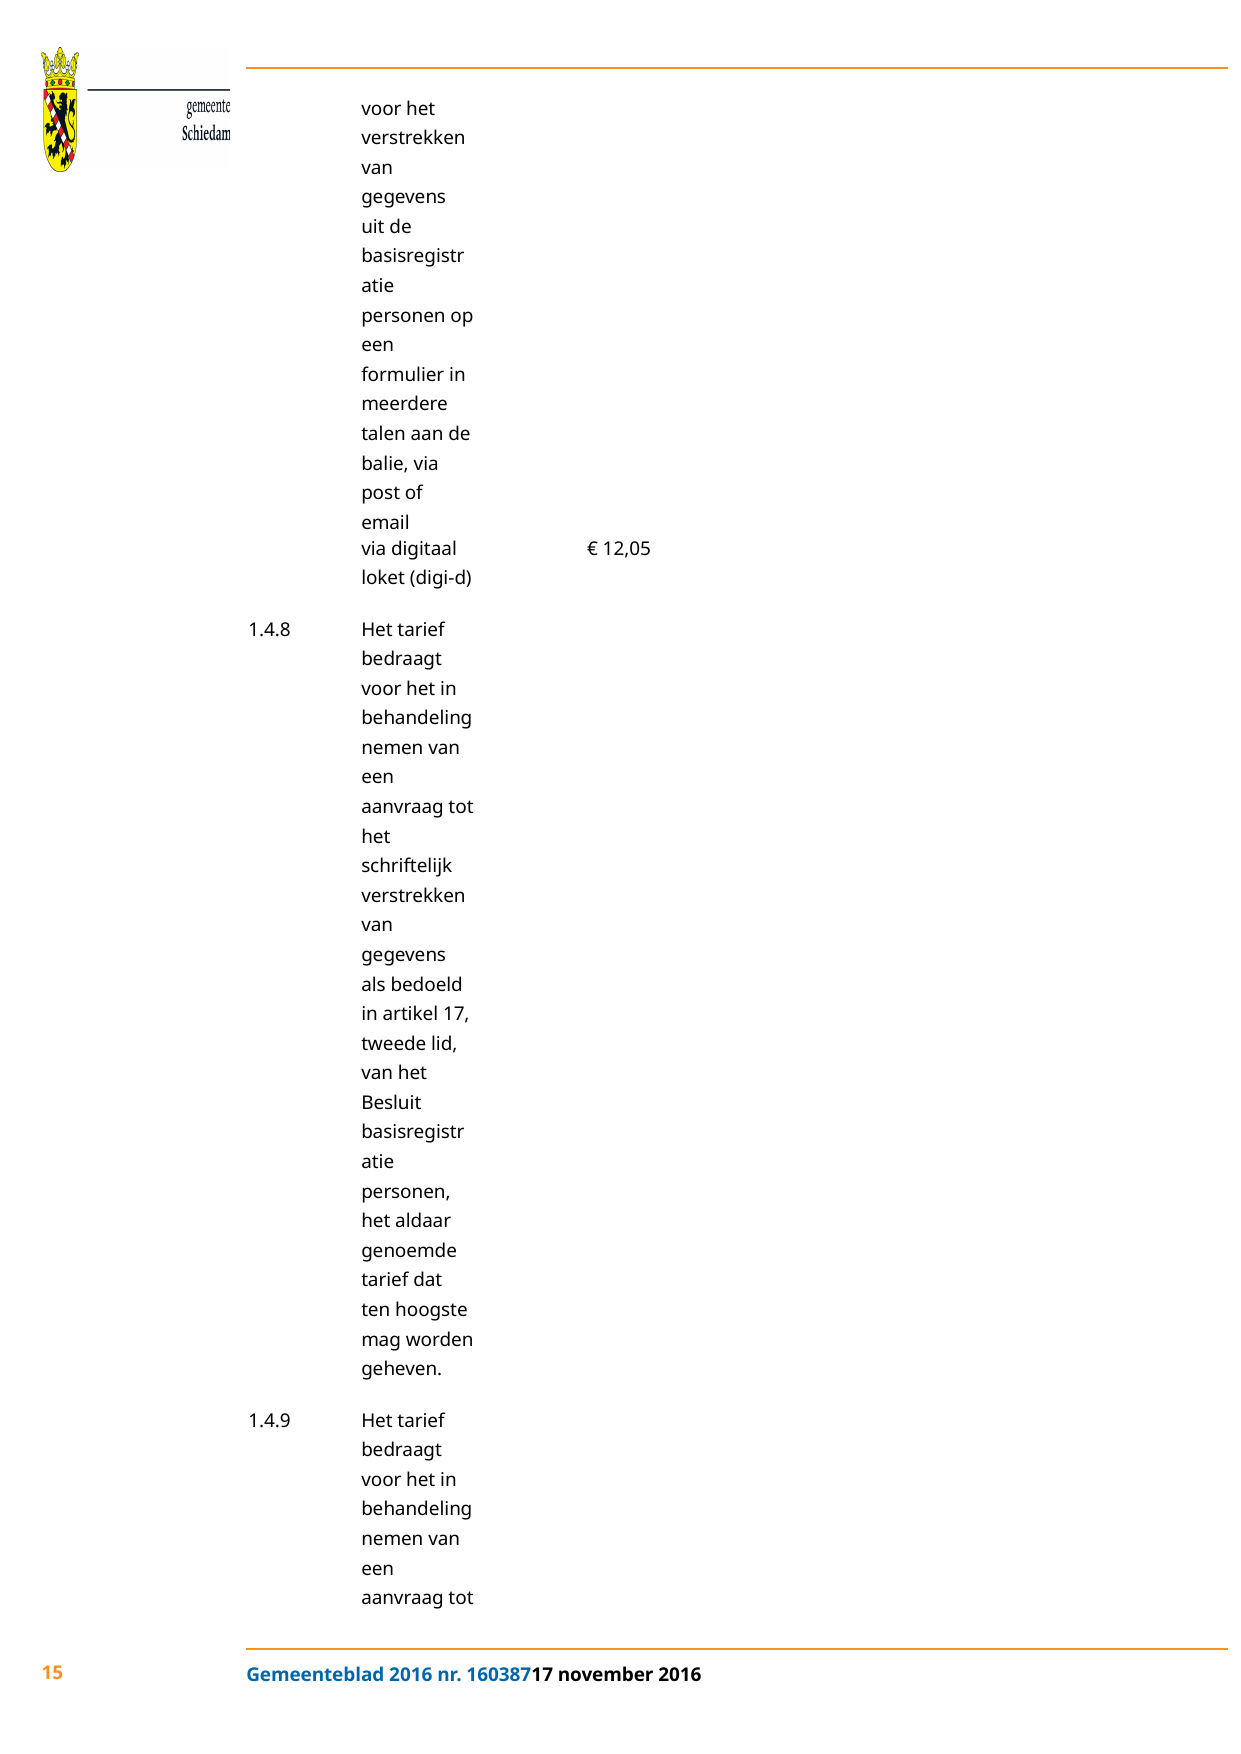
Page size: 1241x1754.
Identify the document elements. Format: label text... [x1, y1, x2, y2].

table_cell [587, 1407, 700, 1610]
table_cell voor het verstrekken van gegevens uit de basisregistratie personen op een formulier in meerdere talen aan de balie, via post of email [361, 95, 474, 535]
table_cell Het tarief bedraagt voor het in behandeling nemen van een aanvraag tot het schriftelijk verstrekken van gegevens als bedoeld in artikel 17, tweede lid, van het Besluit basisregistratie personen, het aldaar genoemde tarief dat ten hoogste mag worden geheven. [361, 616, 474, 1381]
table_cell [474, 1407, 587, 1610]
table_cell via digitaal loket (digi-d) [361, 535, 474, 590]
table_cell 1.4.8 [248, 616, 361, 1381]
table_cell € 12,05 [587, 535, 700, 590]
table_cell [587, 95, 700, 535]
table_cell Het tarief bedraagt voor het in behandeling nemen van een aanvraag tot [361, 1407, 474, 1610]
table_cell [474, 616, 587, 1381]
table_cell [587, 590, 700, 616]
table_cell [587, 1381, 700, 1407]
table_cell [474, 1381, 587, 1407]
table_cell [248, 590, 361, 616]
table_cell [248, 95, 361, 535]
table_cell 1.4.9 [248, 1407, 361, 1610]
table_cell [474, 590, 587, 616]
table_cell [361, 590, 474, 616]
table_cell [474, 535, 587, 590]
picture [41, 47, 231, 172]
table_cell [248, 1381, 361, 1407]
table_cell [248, 535, 361, 590]
table_cell [361, 1381, 474, 1407]
table_cell [474, 95, 587, 535]
table_cell [587, 616, 700, 1381]
